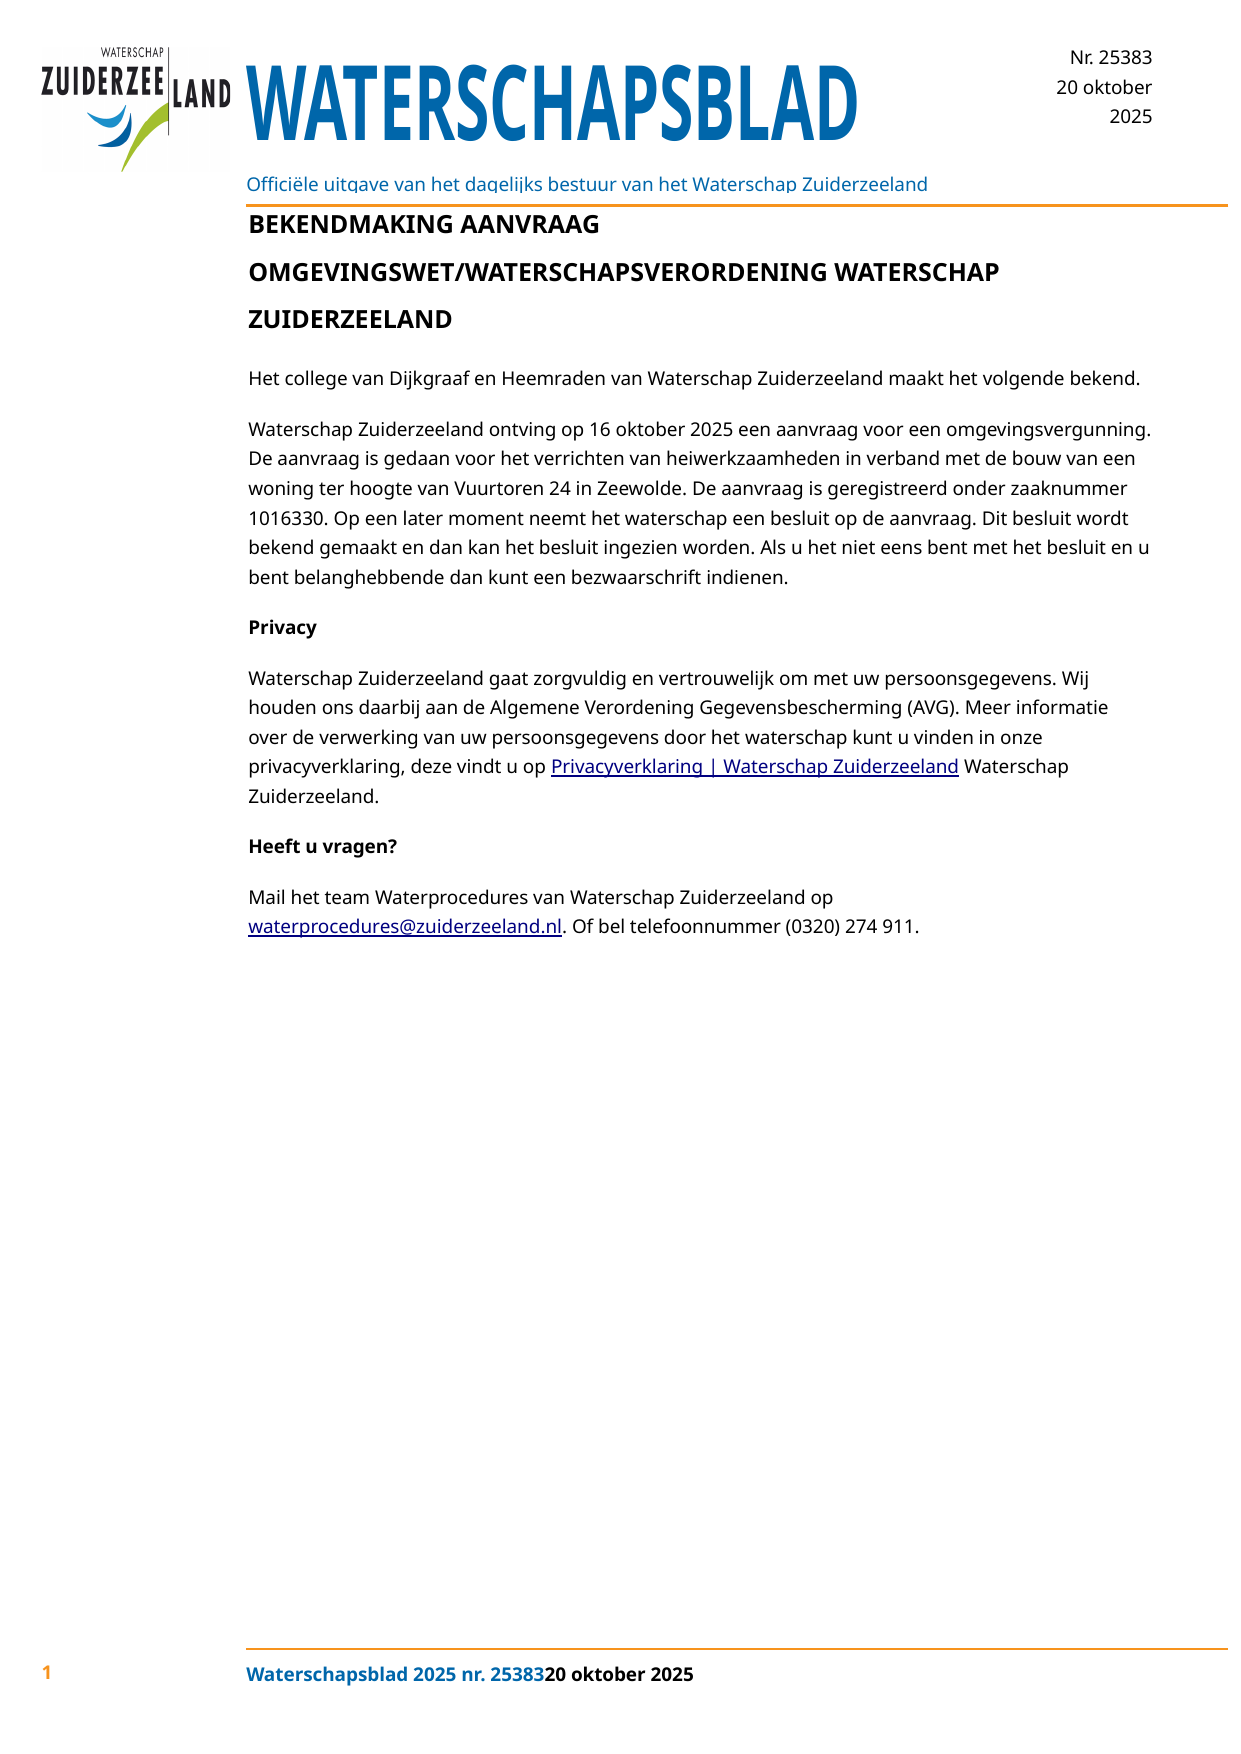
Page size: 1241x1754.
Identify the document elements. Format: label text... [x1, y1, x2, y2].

text Heeft u vragen? [248, 833, 1152, 859]
text Het college van Dijkgraaf en Heemraden van Waterschap Zuiderzeeland maakt het volgende bekend. [248, 366, 1152, 391]
picture [41, 47, 231, 172]
text Waterschap Zuiderzeeland ontving op 16 oktober 2025 een aanvraag voor een omgevingsvergunning. De aanvraag is gedaan voor het verrichten van heiwerkzaamheden in verband met de bouw van een woning ter hoogte van Vuurtoren 24 in Zeewolde. De aanvraag is geregistreerd onder zaaknummer 1016330. Op een later moment neemt het waterschap een besluit op de aanvraag. Dit besluit wordt bekend gemaakt en dan kan het besluit ingezien worden. Als u het niet eens bent met het besluit en u bent belanghebbende dan kunt een bezwaarschrift indienen. [248, 416, 1152, 589]
text Waterschap Zuiderzeeland gaat zorgvuldig en vertrouwelijk om met uw persoonsgegevens. Wij houden ons daarbij aan de Algemene Verordening Gegevensbescherming (AVG). Meer informatie over de verwerking van uw persoonsgegevens door het waterschap kunt u vinden in onze privacyverklaring, deze vindt u op Privacyverklaring | Waterschap Zuiderzeeland Waterschap Zuiderzeeland. [248, 665, 1152, 809]
text BEKENDMAKING AANVRAAG OMGEVINGSWET/WATERSCHAPSVERORDENING WATERSCHAP ZUIDERZEELAND [248, 207, 1152, 336]
text Privacy [248, 614, 1152, 640]
text Mail het team Waterprocedures van Waterschap Zuiderzeeland op waterprocedures@zuiderzeeland.nl. Of bel telefoonnummer (0320) 274 911. [248, 884, 1152, 939]
